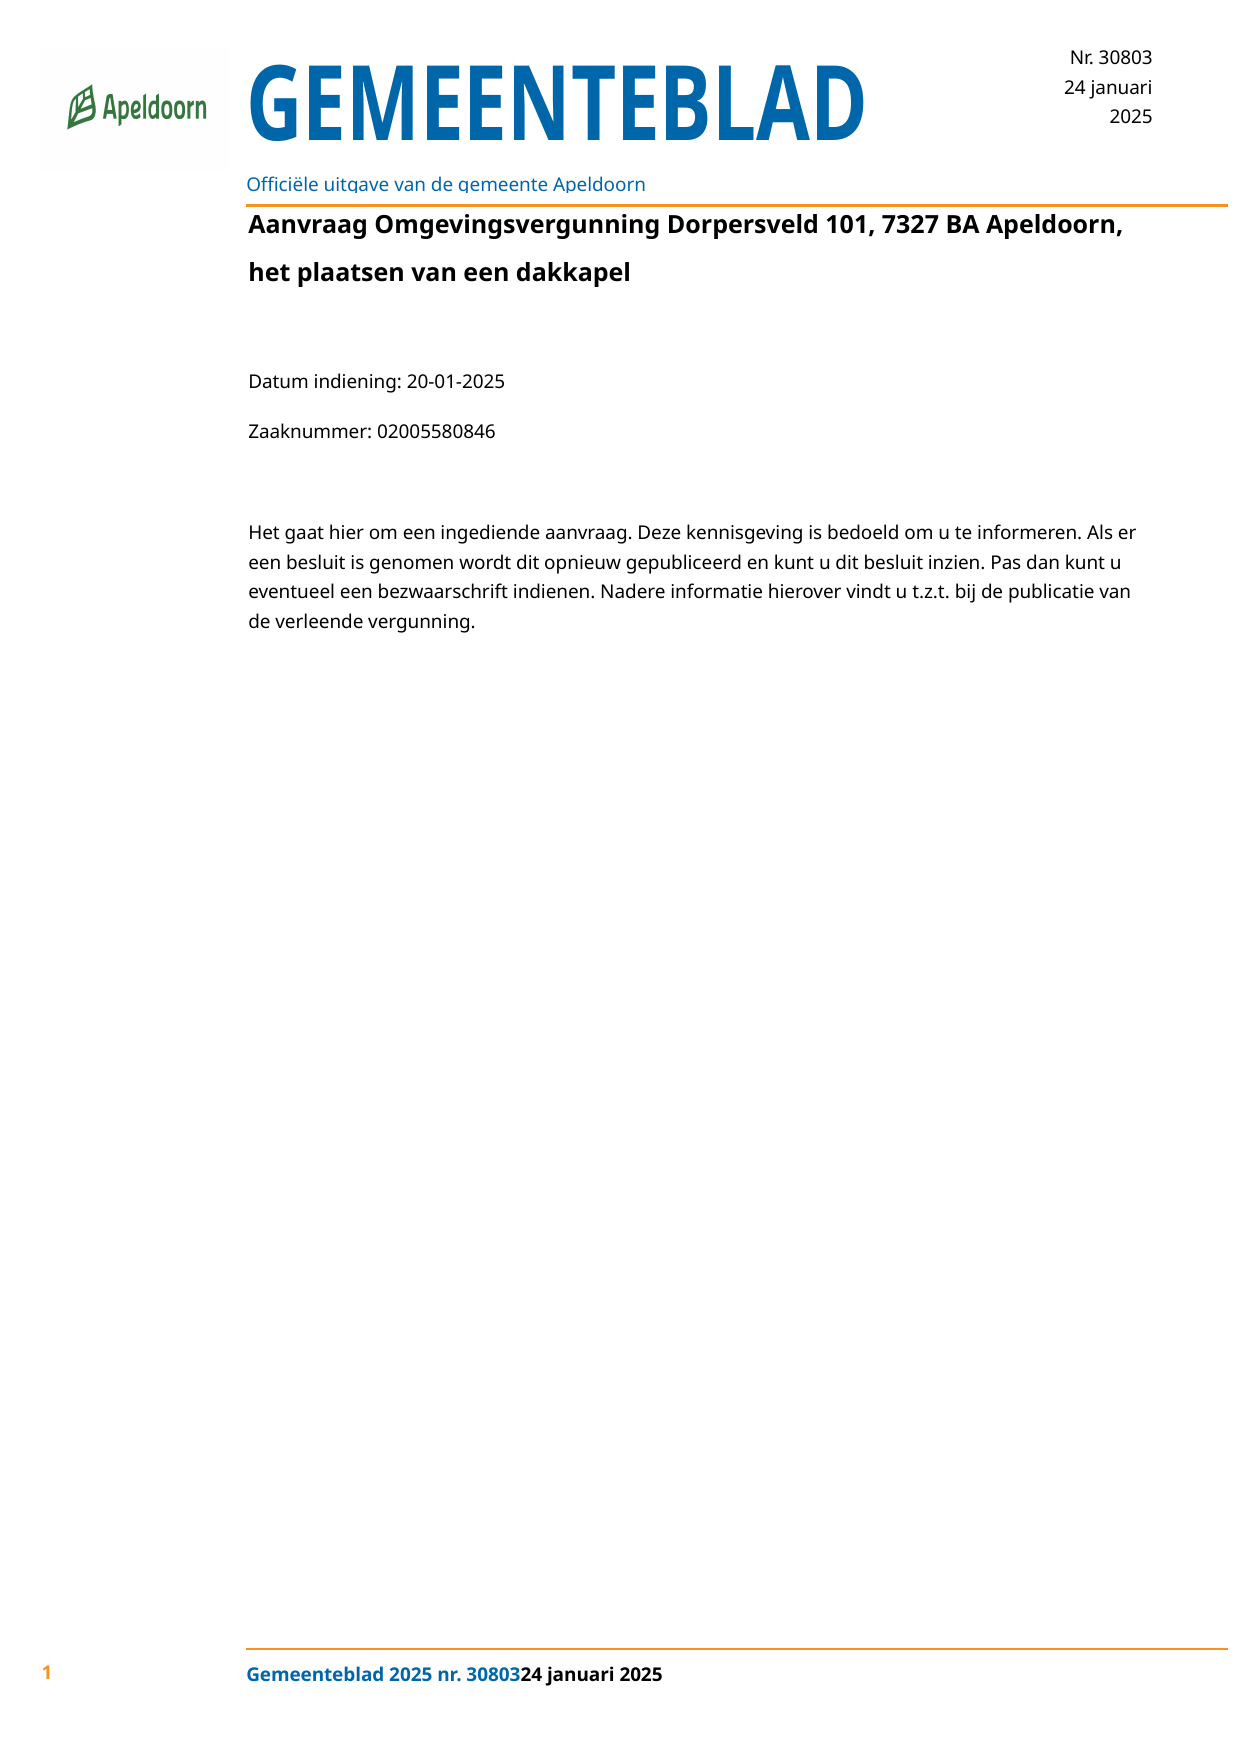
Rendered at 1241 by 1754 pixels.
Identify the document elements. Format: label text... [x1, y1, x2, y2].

text Aanvraag Omgevingsvergunning Dorpersveld 101, 7327 BA Apeldoorn, het plaatsen van een dakkapel [248, 207, 1152, 288]
text Zaaknummer: 02005580846 [248, 419, 1152, 444]
text Het gaat hier om een ingediende aanvraag. Deze kennisgeving is bedoeld om u te informeren. Als er een besluit is genomen wordt dit opnieuw gepubliceerd en kunt u dit besluit inzien. Pas dan kunt u eventueel een bezwaarschrift indienen. Nadere informatie hierover vindt u t.z.t. bij de publicatie van de verleende vergunning. [248, 519, 1152, 634]
text Datum indiening: 20-01-2025 [248, 368, 1152, 394]
picture [41, 47, 231, 172]
